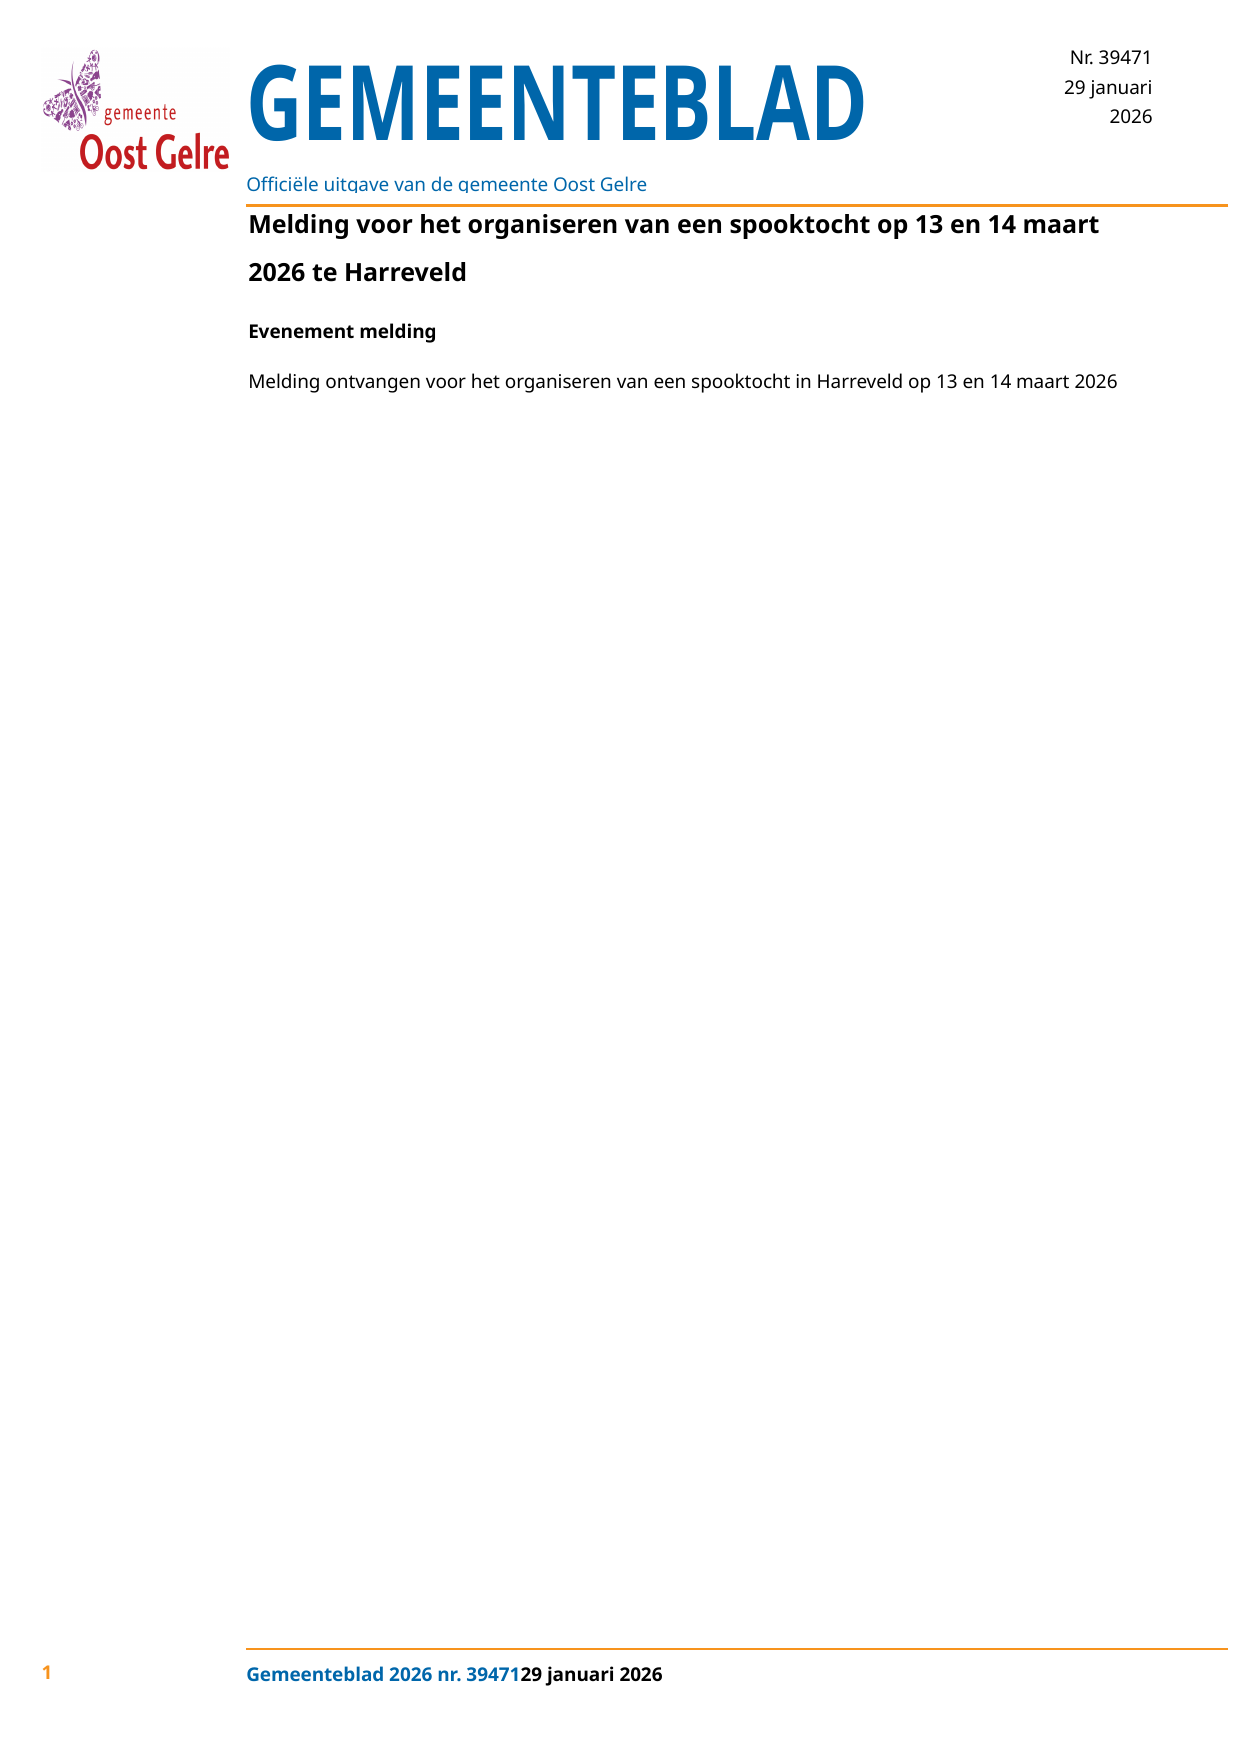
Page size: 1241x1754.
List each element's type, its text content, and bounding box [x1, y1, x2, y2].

picture [41, 47, 231, 172]
text Melding ontvangen voor het organiseren van een spooktocht in Harreveld op 13 en 14 maart 2026 [248, 368, 1152, 394]
text Evenement melding [248, 318, 1152, 344]
text Melding voor het organiseren van een spooktocht op 13 en 14 maart 2026 te Harreveld [248, 207, 1152, 288]
